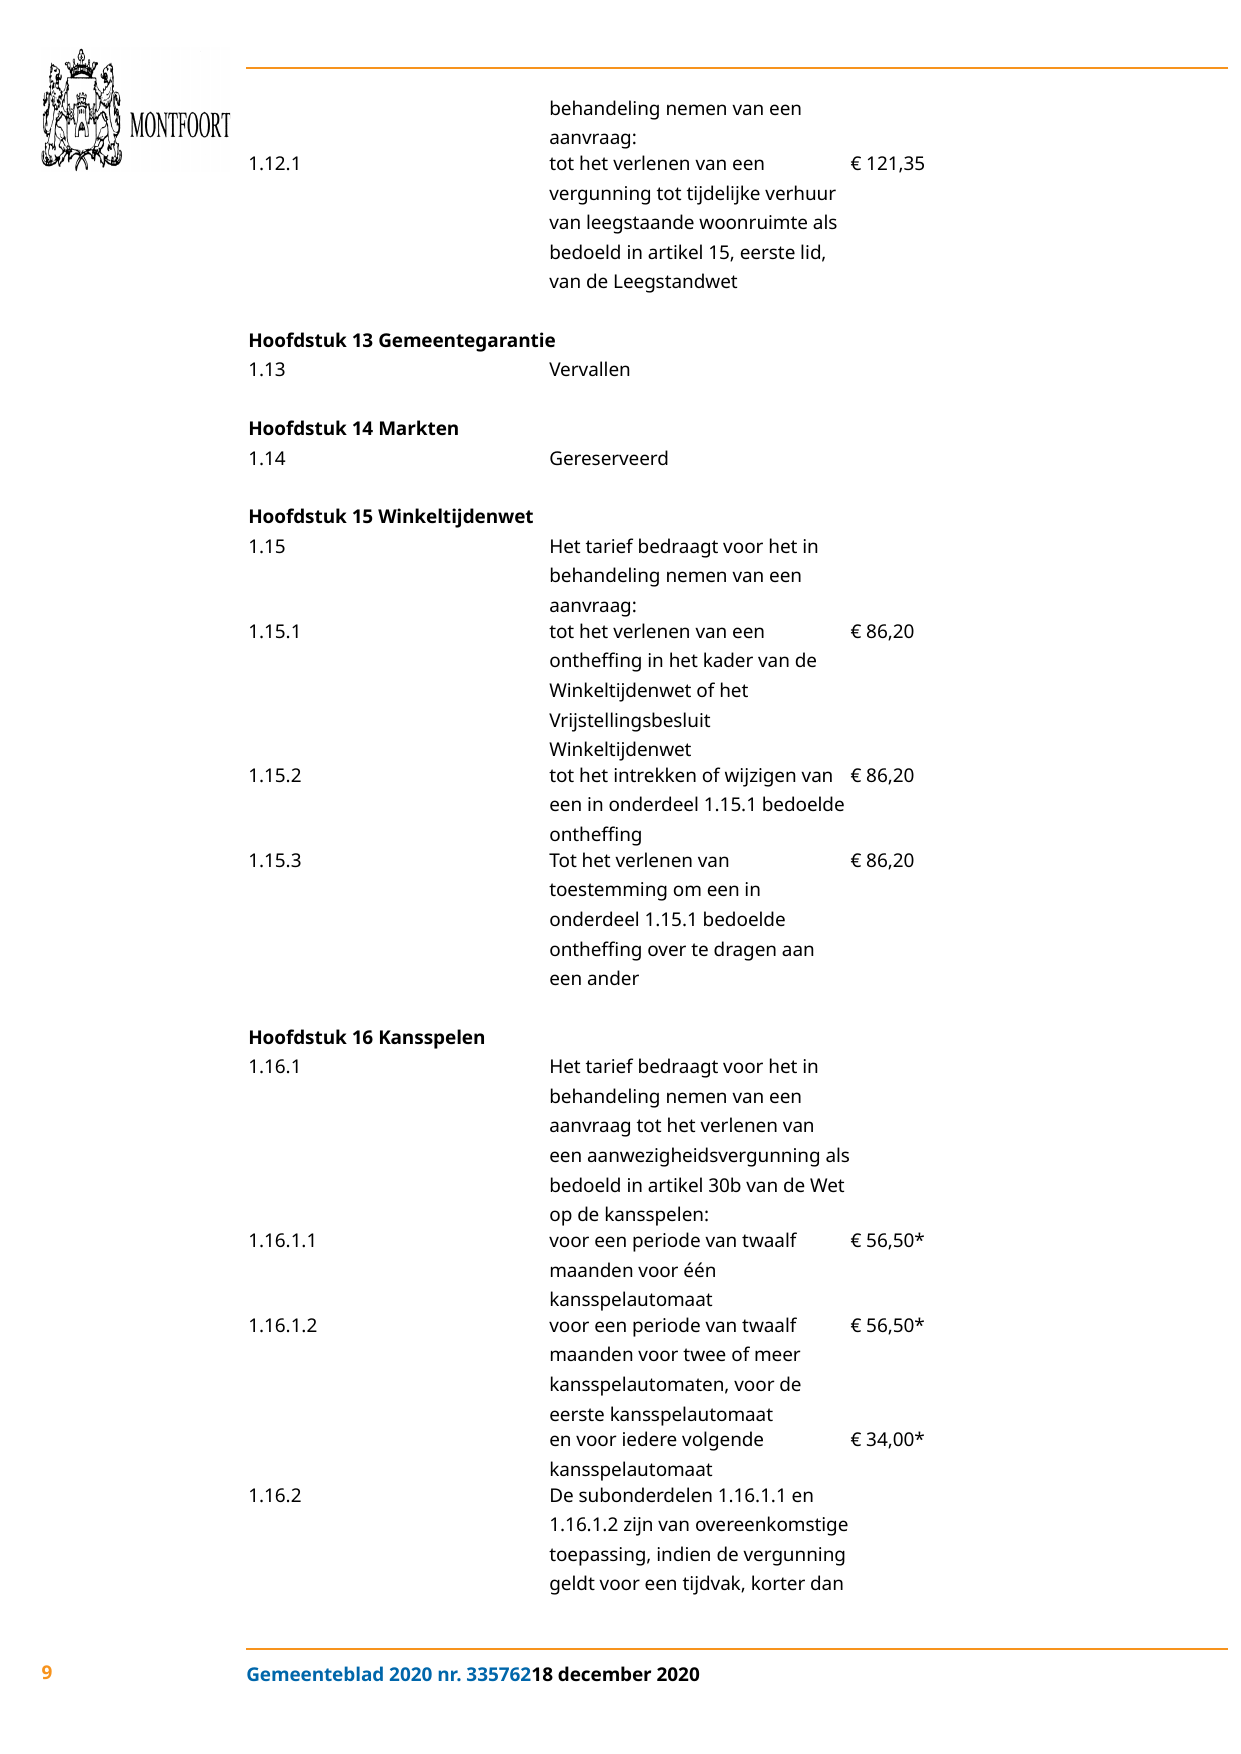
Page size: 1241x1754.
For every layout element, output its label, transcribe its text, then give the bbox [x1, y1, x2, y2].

text Hoofdstuk 13 Gemeentegarantie [248, 327, 1152, 353]
table_header 1.15 [248, 533, 549, 618]
picture [41, 47, 231, 172]
table_cell 1.15.1 [248, 618, 549, 762]
table_cell 1.16.1.2 [248, 1312, 549, 1482]
table_cell behandeling nemen van een aanvraag: [549, 95, 850, 150]
table_cell [850, 95, 1152, 150]
table_cell 1.15.3 [248, 847, 549, 991]
table_cell € 86,20 [850, 618, 1152, 762]
table_header [850, 357, 1152, 382]
table_cell [248, 95, 549, 150]
text Hoofdstuk 15 Winkeltijdenwet [248, 503, 1152, 529]
table_cell € 34,00* [850, 1427, 1152, 1482]
text Hoofdstuk 16 Kansspelen [248, 1024, 1152, 1049]
table_cell [850, 1482, 1152, 1596]
text Hoofdstuk 14 Markten [248, 415, 1152, 441]
table_cell De subonderdelen 1.16.1.1 en 1.16.1.2 zijn van overeenkomstige toepassing, indien de vergunning geldt voor een tijdvak, korter dan [549, 1482, 850, 1596]
table_cell 1.12.1 [248, 150, 549, 294]
table_cell tot het verlenen van een ontheffing in het kader van de Winkeltijdenwet of het Vrijstellingsbesluit Winkeltijdenwet [549, 618, 850, 762]
table_cell € 56,50* [850, 1312, 1152, 1427]
table_header Gereserveerd [549, 445, 850, 471]
table_header 1.14 [248, 445, 549, 471]
table_header [850, 445, 1152, 471]
table_cell en voor iedere volgende kansspelautomaat [549, 1427, 850, 1482]
table_header Het tarief bedraagt voor het in behandeling nemen van een aanvraag tot het verlenen van een aanwezigheidsvergunning als bedoeld in artikel 30b van de Wet op de kansspelen: [549, 1054, 850, 1227]
table_cell € 121,35 [850, 150, 1152, 294]
table_cell 1.16.1.1 [248, 1227, 549, 1312]
table_cell 1.16.2 [248, 1482, 549, 1596]
table_header Het tarief bedraagt voor het in behandeling nemen van een aanvraag: [549, 533, 850, 618]
table_header 1.16.1 [248, 1054, 549, 1227]
table_cell voor een periode van twaalf maanden voor één kansspelautomaat [549, 1227, 850, 1312]
table_cell 1.15.2 [248, 762, 549, 847]
table_cell € 86,20 [850, 762, 1152, 847]
table_cell € 56,50* [850, 1227, 1152, 1312]
table_header Vervallen [549, 357, 850, 382]
table_cell tot het intrekken of wijzigen van een in onderdeel 1.15.1 bedoelde ontheffing [549, 762, 850, 847]
table_cell voor een periode van twaalf maanden voor twee of meer kansspelautomaten, voor de eerste kansspelautomaat [549, 1312, 850, 1427]
table_cell € 86,20 [850, 847, 1152, 991]
table_header [850, 533, 1152, 618]
table_header 1.13 [248, 357, 549, 382]
table_cell tot het verlenen van een vergunning tot tijdelijke verhuur van leegstaande woonruimte als bedoeld in artikel 15, eerste lid, van de Leegstandwet [549, 150, 850, 294]
table_cell Tot het verlenen van toestemming om een in onderdeel 1.15.1 bedoelde ontheffing over te dragen aan een ander [549, 847, 850, 991]
table_header [850, 1054, 1152, 1227]
